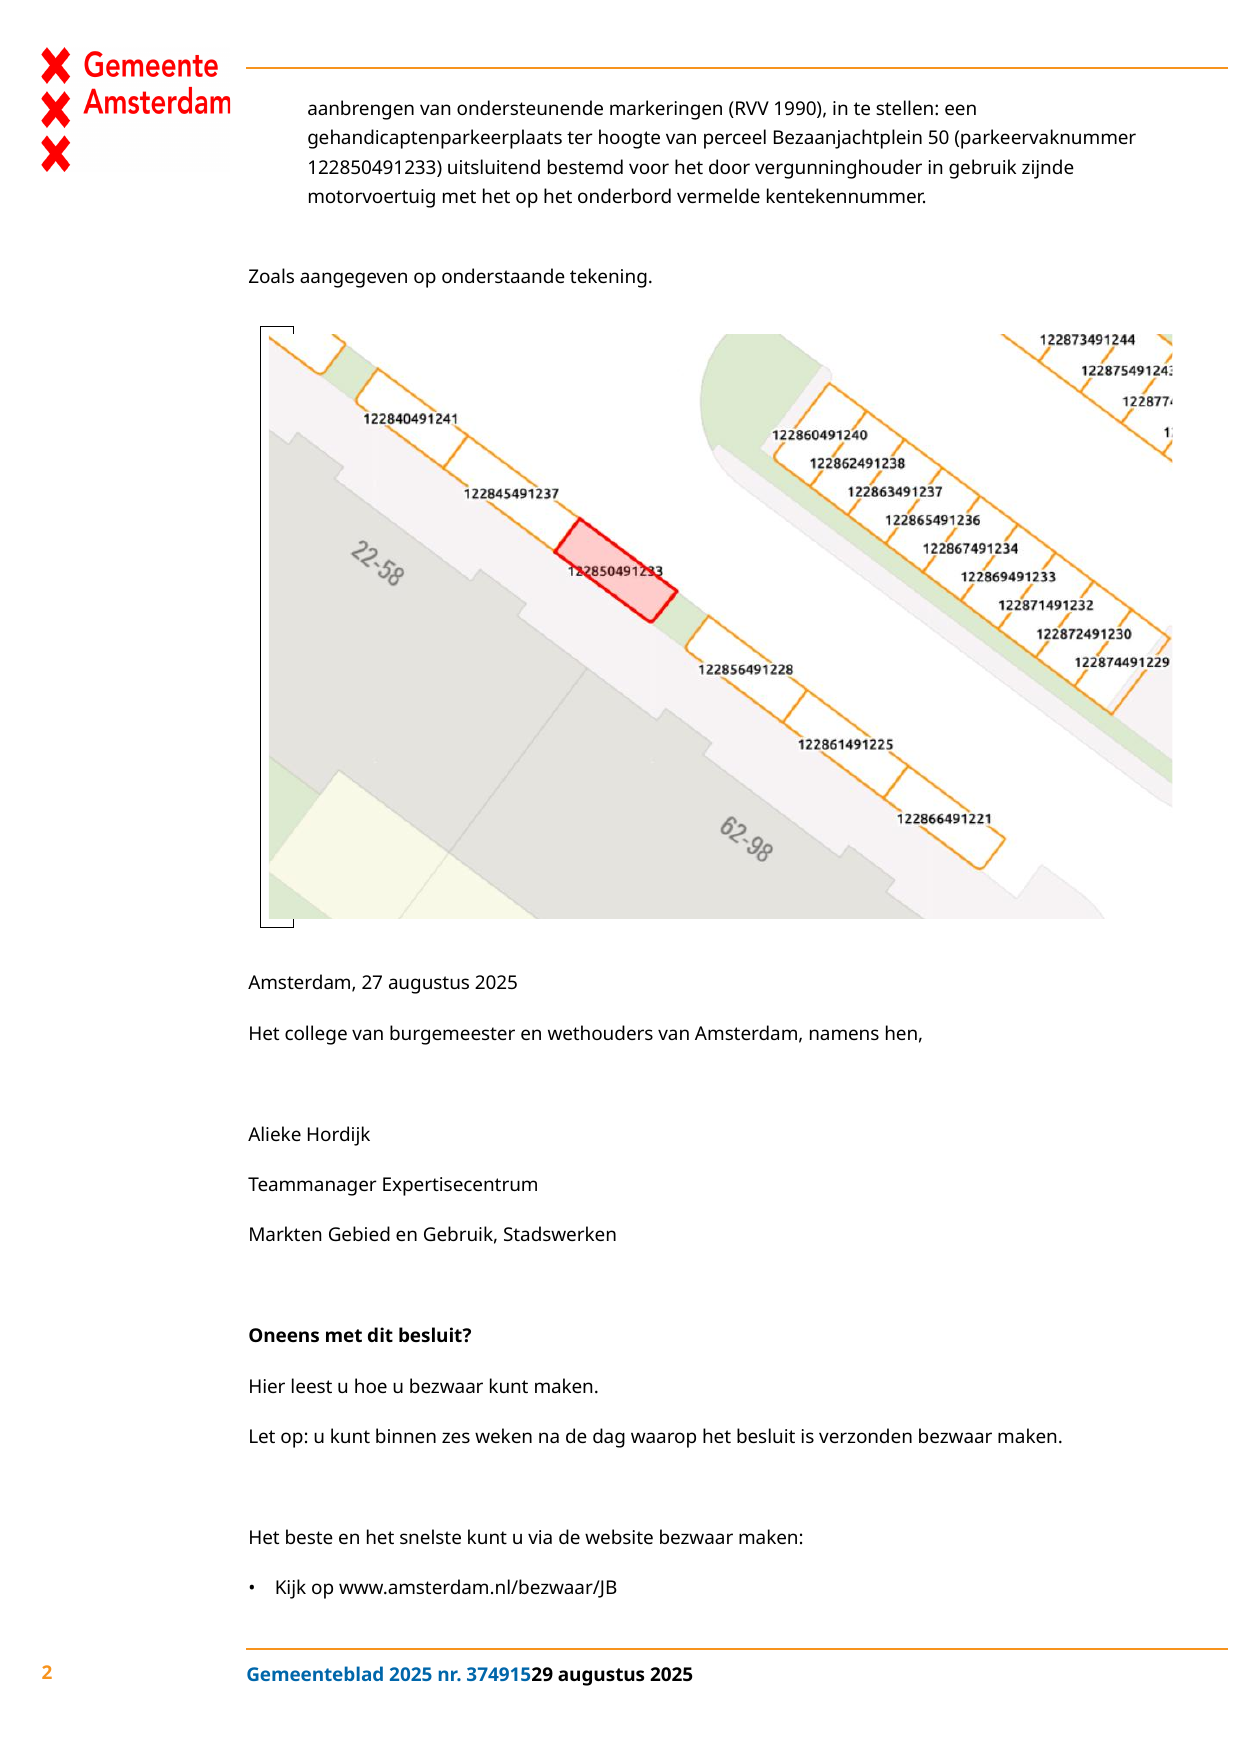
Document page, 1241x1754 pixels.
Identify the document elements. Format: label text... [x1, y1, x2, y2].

text Markten Gebied en Gebruik, Stadswerken [248, 1222, 1152, 1247]
text Oneens met dit besluit? [248, 1322, 1152, 1348]
text Teammanager Expertisecentrum [248, 1171, 1152, 1197]
text Let op: u kunt binnen zes weken na de dag waarop het besluit is verzonden bezwaar maken. [248, 1423, 1152, 1449]
picture [268, 334, 1173, 919]
list aanbrengen van ondersteunende markeringen (RVV 1990), in te stellen: een gehandicaptenparkeerplaats ter hoogte van perceel Bezaanjachtplein 50 (parkeervaknummer 122850491233) uitsluitend bestemd voor het door vergunninghouder in gebruik zijnde motorvoertuig met het op het onderbord vermelde kentekennummer. [248, 95, 1152, 209]
text Zoals aangegeven op onderstaande tekening. [248, 263, 1152, 289]
text Het college van burgemeester en wethouders van Amsterdam, namens hen, [248, 1020, 1152, 1046]
text Het beste en het snelste kunt u via de website bezwaar maken: [248, 1524, 1152, 1550]
text Amsterdam, 27 augustus 2025 [248, 969, 1152, 995]
text Hier leest u hoe u bezwaar kunt maken. [248, 1373, 1152, 1398]
picture [41, 47, 231, 172]
text • Kijk op www.amsterdam.nl/bezwaar/JB [248, 1574, 1152, 1600]
text Alieke Hordijk [248, 1121, 1152, 1146]
